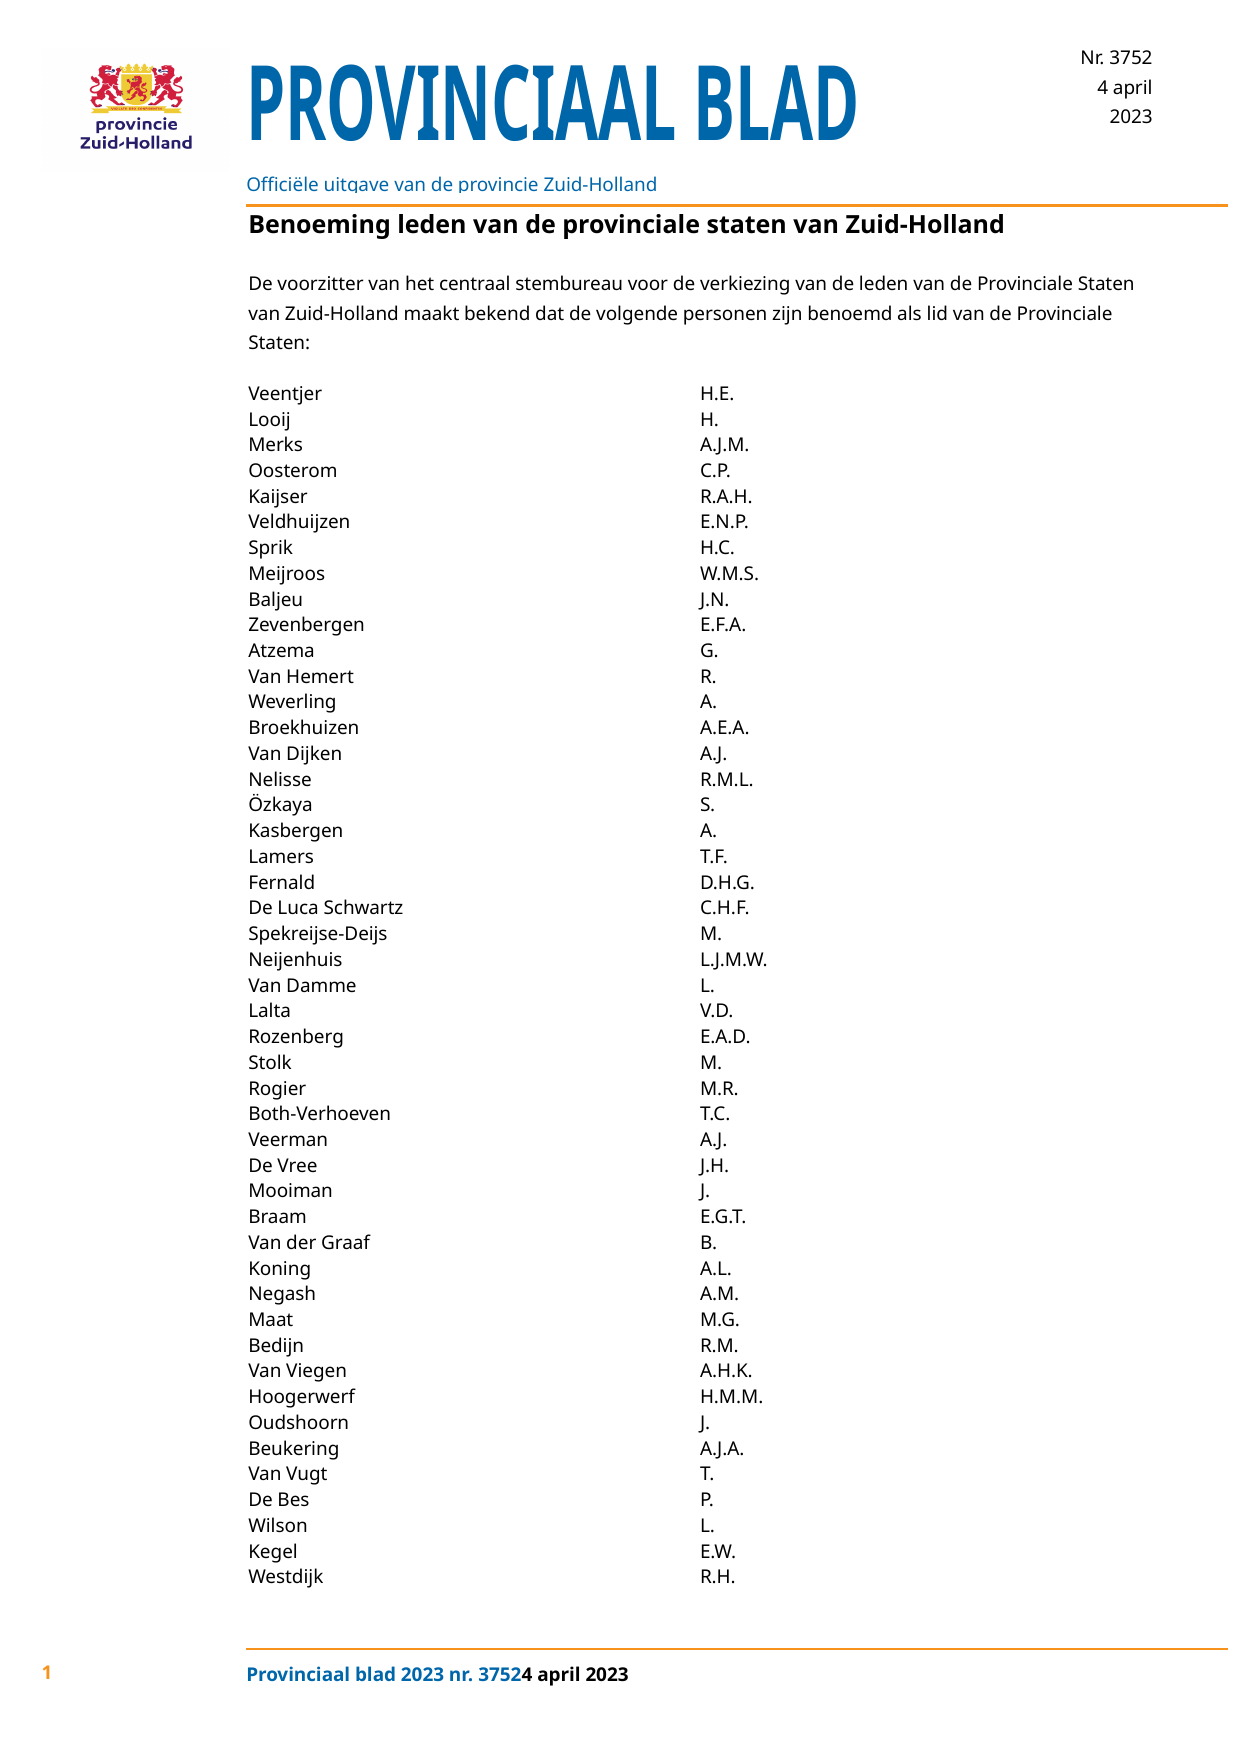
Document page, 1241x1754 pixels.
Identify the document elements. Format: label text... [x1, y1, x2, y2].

table_cell A.E.A. [700, 715, 1152, 740]
table_cell C.P. [700, 457, 1152, 483]
table_cell Van Vugt [248, 1461, 700, 1486]
table_cell Sprik [248, 534, 700, 560]
table_cell A.J.A. [700, 1435, 1152, 1461]
table_cell E.N.P. [700, 509, 1152, 534]
picture [41, 47, 231, 172]
table_cell Kasbergen [248, 818, 700, 843]
table_cell H.C. [700, 534, 1152, 560]
table_cell T.F. [700, 843, 1152, 869]
table_header Veentjer [248, 380, 700, 406]
table_cell B. [700, 1229, 1152, 1255]
table_cell De Bes [248, 1486, 700, 1512]
table_cell Kaijser [248, 483, 700, 509]
table_cell S. [700, 792, 1152, 817]
table_cell Fernald [248, 869, 700, 894]
table_cell A.L. [700, 1255, 1152, 1281]
table_cell H. [700, 406, 1152, 431]
table_cell Meijroos [248, 560, 700, 586]
table_cell T.C. [700, 1100, 1152, 1126]
table_cell Stolk [248, 1049, 700, 1075]
text De voorzitter van het centraal stembureau voor de verkiezing van de leden van de Provinciale Staten van Zuid-Holland maakt bekend dat de volgende personen zijn benoemd als lid van de Provinciale Staten: [248, 270, 1152, 355]
table_cell Oosterom [248, 457, 700, 483]
table_cell Wilson [248, 1512, 700, 1538]
text Benoeming leden van de provinciale staten van Zuid-Holland [248, 207, 1152, 241]
table_cell Van Hemert [248, 663, 700, 689]
table_cell Merks [248, 431, 700, 457]
table_cell De Vree [248, 1152, 700, 1178]
table_cell Both-Verhoeven [248, 1100, 700, 1126]
table_cell A.J.M. [700, 431, 1152, 457]
table_cell J.N. [700, 586, 1152, 612]
table_cell Lalta [248, 998, 700, 1023]
table_cell A.H.K. [700, 1358, 1152, 1383]
table_cell Özkaya [248, 792, 700, 817]
table_cell A. [700, 689, 1152, 714]
table_cell Maat [248, 1306, 700, 1332]
table_cell Atzema [248, 637, 700, 663]
table_cell V.D. [700, 998, 1152, 1023]
table_cell W.M.S. [700, 560, 1152, 586]
table_cell Koning [248, 1255, 700, 1281]
table_cell Baljeu [248, 586, 700, 612]
table_cell L.J.M.W. [700, 946, 1152, 972]
table_cell Rozenberg [248, 1023, 700, 1049]
table_cell Van Damme [248, 972, 700, 997]
table_cell Spekreijse-Deijs [248, 920, 700, 946]
table_cell E.A.D. [700, 1023, 1152, 1049]
table_cell J. [700, 1409, 1152, 1435]
table_cell A.J. [700, 1126, 1152, 1152]
table_cell M.G. [700, 1306, 1152, 1332]
table_cell R. [700, 663, 1152, 689]
table_cell Van Dijken [248, 740, 700, 766]
table_cell R.M. [700, 1332, 1152, 1358]
table_cell Looij [248, 406, 700, 431]
table_cell Rogier [248, 1075, 700, 1100]
table_cell T. [700, 1461, 1152, 1486]
table_cell J.H. [700, 1152, 1152, 1178]
table_cell P. [700, 1486, 1152, 1512]
table_cell Mooiman [248, 1178, 700, 1203]
table_cell A.M. [700, 1281, 1152, 1306]
table_cell E.F.A. [700, 612, 1152, 637]
table_cell M.R. [700, 1075, 1152, 1100]
table_cell Zevenbergen [248, 612, 700, 637]
table_cell R.M.L. [700, 766, 1152, 792]
table_cell A.J. [700, 740, 1152, 766]
table_cell Westdijk [248, 1564, 700, 1589]
table_cell Negash [248, 1281, 700, 1306]
table_cell R.A.H. [700, 483, 1152, 509]
table_cell H.M.M. [700, 1384, 1152, 1409]
table_cell C.H.F. [700, 895, 1152, 920]
table_cell Beukering [248, 1435, 700, 1461]
table_cell M. [700, 920, 1152, 946]
table_cell A. [700, 818, 1152, 843]
table_cell D.H.G. [700, 869, 1152, 894]
table_cell L. [700, 1512, 1152, 1538]
table_cell Veerman [248, 1126, 700, 1152]
table_cell Van Viegen [248, 1358, 700, 1383]
table_cell Oudshoorn [248, 1409, 700, 1435]
table_cell Neijenhuis [248, 946, 700, 972]
table_cell Nelisse [248, 766, 700, 792]
table_cell Veldhuijzen [248, 509, 700, 534]
table_cell Kegel [248, 1538, 700, 1563]
table_cell R.H. [700, 1564, 1152, 1589]
table_cell De Luca Schwartz [248, 895, 700, 920]
table_cell Braam [248, 1203, 700, 1229]
table_cell E.G.T. [700, 1203, 1152, 1229]
table_cell Lamers [248, 843, 700, 869]
table_cell J. [700, 1178, 1152, 1203]
table_header H.E. [700, 380, 1152, 406]
table_cell E.W. [700, 1538, 1152, 1563]
table_cell Broekhuizen [248, 715, 700, 740]
table_cell M. [700, 1049, 1152, 1075]
table_cell G. [700, 637, 1152, 663]
table_cell Weverling [248, 689, 700, 714]
table_cell Van der Graaf [248, 1229, 700, 1255]
table_cell L. [700, 972, 1152, 997]
table_cell Hoogerwerf [248, 1384, 700, 1409]
table_cell Bedijn [248, 1332, 700, 1358]
